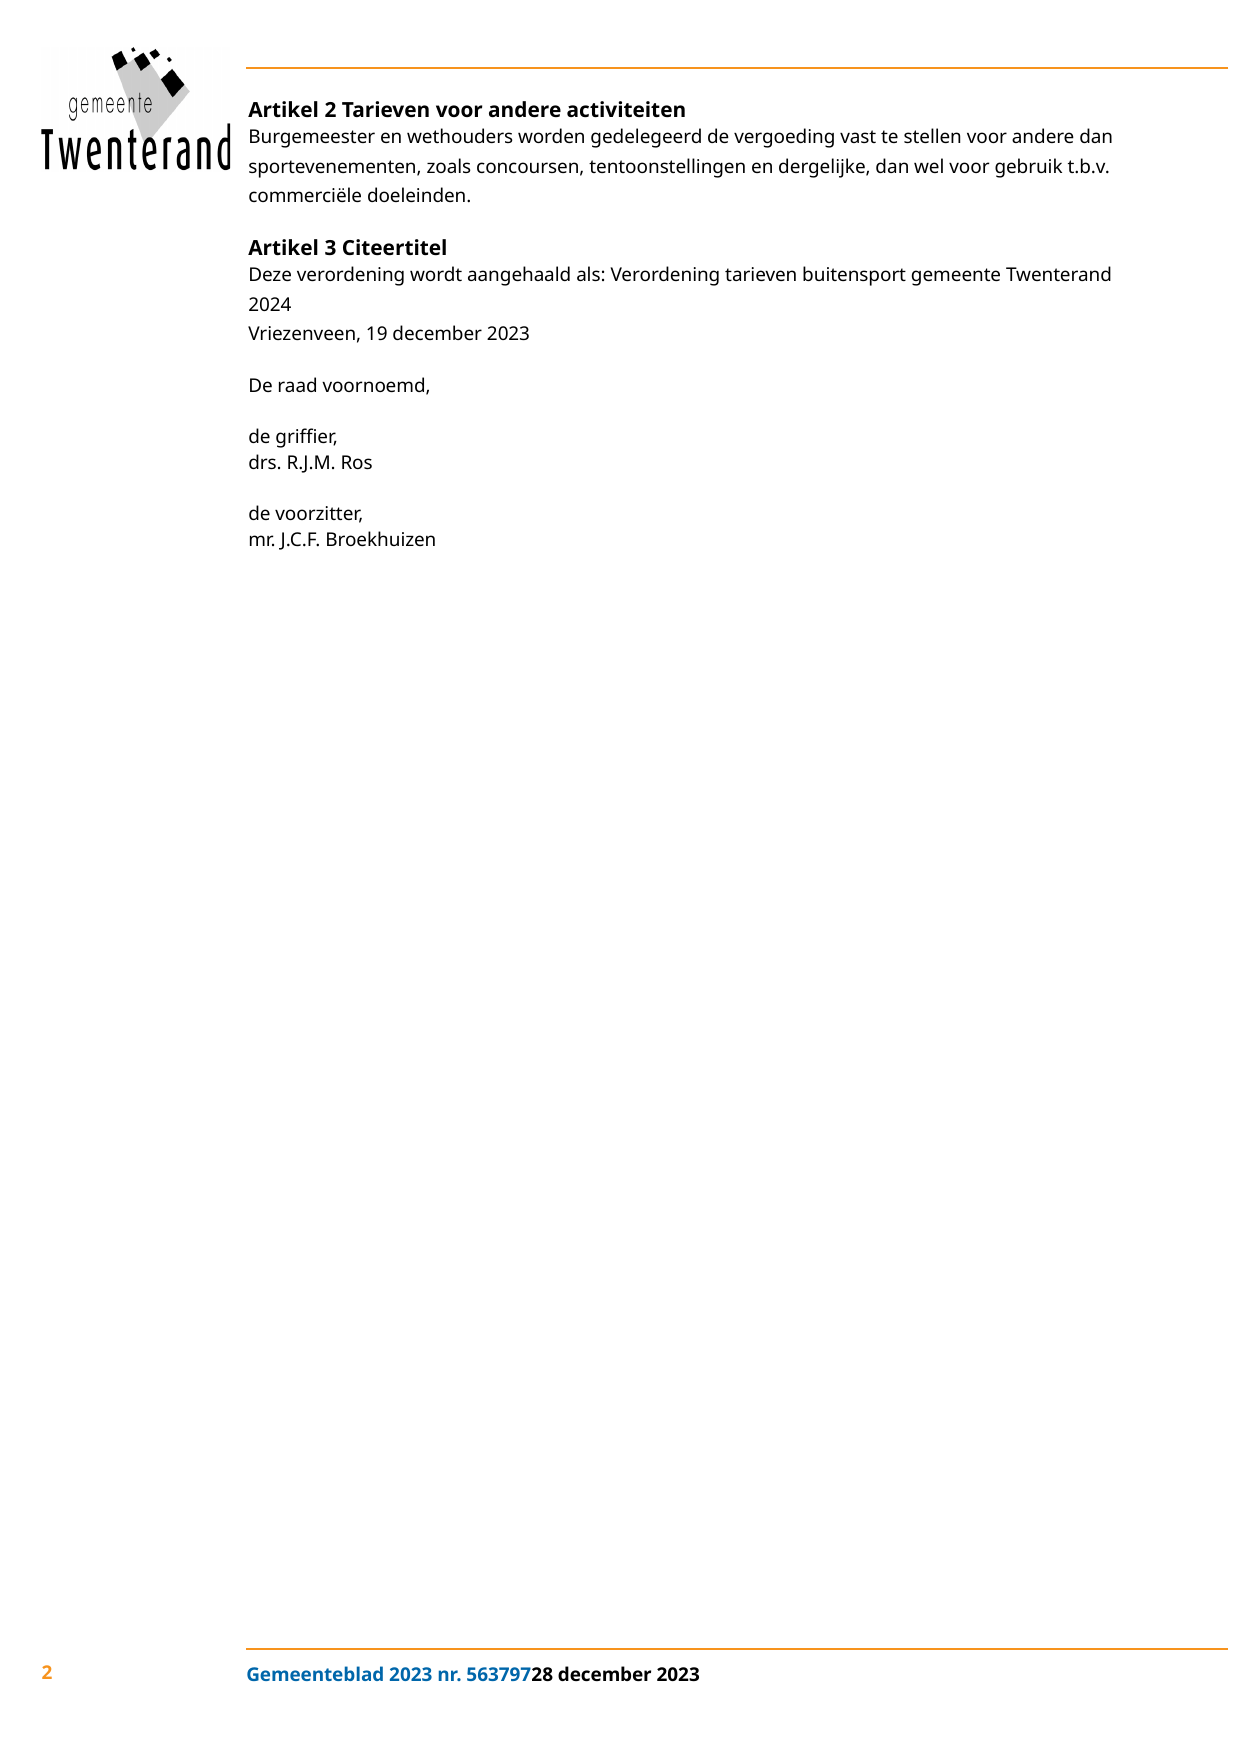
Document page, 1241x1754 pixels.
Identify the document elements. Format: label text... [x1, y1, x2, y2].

text De raad voornoemd, [248, 372, 1152, 398]
text Artikel 2 Tarieven voor andere activiteiten [248, 95, 1152, 123]
text de voorzitter, [248, 501, 1152, 526]
text drs. R.J.M. Ros [248, 449, 1152, 475]
text Vriezenveen, 19 december 2023 [248, 320, 1152, 346]
text Artikel 3 Citeertitel [248, 233, 1152, 261]
picture [41, 47, 231, 172]
text de griffier, [248, 423, 1152, 449]
text mr. J.C.F. Broekhuizen [248, 526, 1152, 552]
text Deze verordening wordt aangehaald als: Verordening tarieven buitensport gemeente Twenterand 2024 [248, 261, 1152, 317]
text Burgemeester en wethouders worden gedelegeerd de vergoeding vast te stellen voor andere dan sportevenementen, zoals concoursen, tentoonstellingen en dergelijke, dan wel voor gebruik t.b.v. commerciële doeleinden. [248, 123, 1152, 208]
